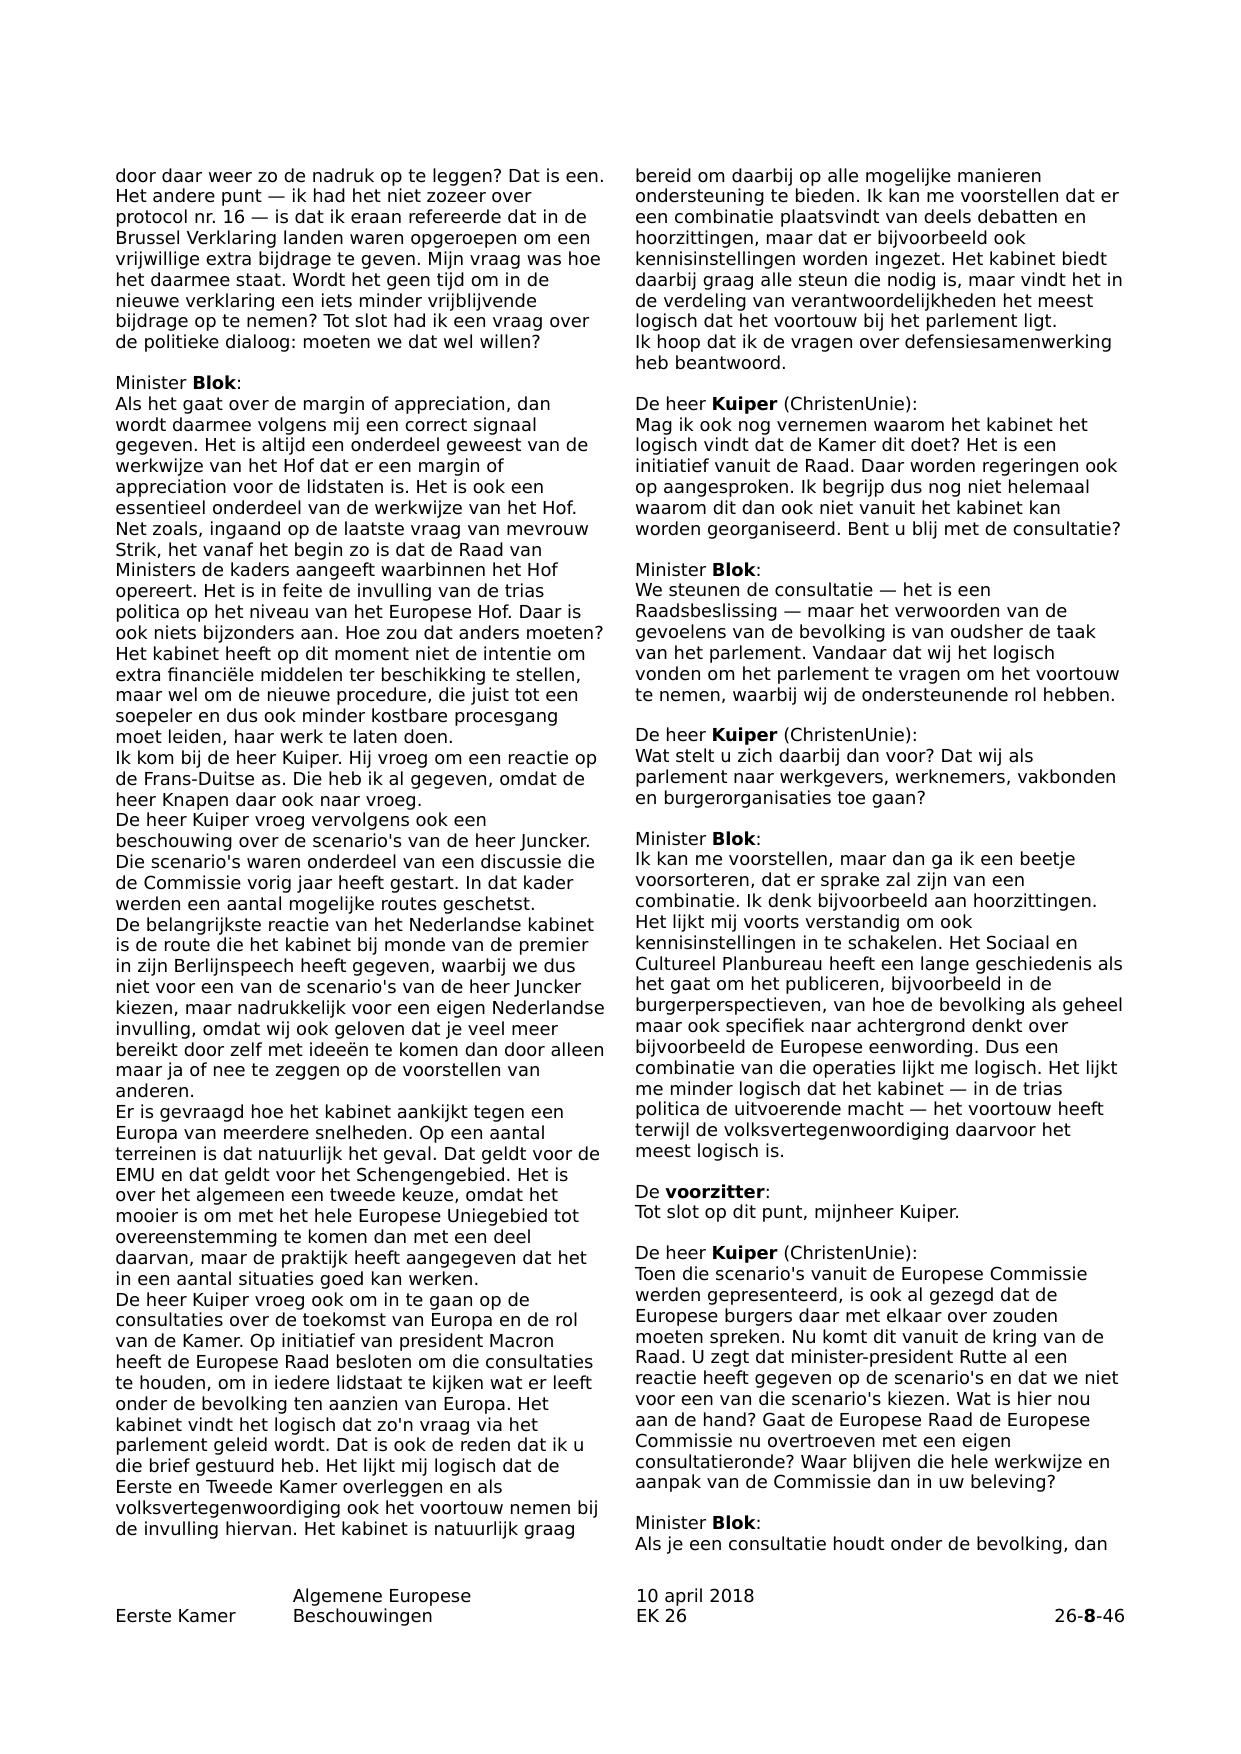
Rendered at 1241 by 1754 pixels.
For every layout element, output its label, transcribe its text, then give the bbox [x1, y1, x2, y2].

text Tot slot op dit punt, mijnheer Kuiper. [635, 1202, 1125, 1223]
text Ik kan me voorstellen, maar dan ga ik een beetje voorsorteren, dat er sprake zal zijn van een combinatie. Ik denk bijvoorbeeld aan hoorzittingen. Het lijkt mij voorts verstandig om ook kennisinstellingen in te schakelen. Het Sociaal en Cultureel Planbureau heeft een lange geschiedenis als het gaat om het publiceren, bijvoorbeeld in de burgerperspectieven, van hoe de bevolking als geheel maar ook specifiek naar achtergrond denkt over bijvoorbeeld de Europese eenwording. Dus een combinatie van die operaties lijkt me logisch. Het lijkt me minder logisch dat het kabinet — in de trias politica de uitvoerende macht — het voortouw heeft terwijl de volksvertegenwoordiging daarvoor het meest logisch is. [635, 849, 1125, 1162]
text De heer Kuiper (ChristenUnie): [635, 394, 1125, 414]
text bereid om daarbij op alle mogelijke manieren ondersteuning te bieden. Ik kan me voorstellen dat er een combinatie plaatsvindt van deels debatten en hoorzittingen, maar dat er bijvoorbeeld ook kennisinstellingen worden ingezet. Het kabinet biedt daarbij graag alle steun die nodig is, maar vindt het in de verdeling van verantwoordelijkheden het meest logisch dat het voortouw bij het parlement ligt. [635, 165, 1125, 332]
text Ik kom bij de heer Kuiper. Hij vroeg om een reactie op de Frans-Duitse as. Die heb ik al gegeven, omdat de heer Knapen daar ook naar vroeg. [115, 748, 605, 810]
text De voorzitter: [635, 1182, 1125, 1202]
text De heer Kuiper (ChristenUnie): [635, 725, 1125, 746]
text De heer Kuiper vroeg ook om in te gaan op de consultaties over de toekomst van Europa en de rol van de Kamer. Op initiatief van president Macron heeft de Europese Raad besloten om die consultaties te houden, om in iedere lidstaat te kijken wat er leeft onder de bevolking ten aanzien van Europa. Het kabinet vindt het logisch dat zo'n vraag via het parlement geleid wordt. Dat is ook de reden dat ik u die brief gestuurd heb. Het lijkt mij logisch dat de Eerste en Tweede Kamer overleggen en als volksvertegenwoordiging ook het voortouw nemen bij de invulling hiervan. Het kabinet is natuurlijk graag [115, 1289, 605, 1539]
text De heer Kuiper vroeg vervolgens ook een beschouwing over de scenario's van de heer Juncker. Die scenario's waren onderdeel van een discussie die de Commissie vorig jaar heeft gestart. In dat kader werden een aantal mogelijke routes geschetst. [115, 810, 605, 914]
text We steunen de consultatie — het is een Raadsbeslissing — maar het verwoorden van de gevoelens van de bevolking is van oudsher de taak van het parlement. Vandaar dat wij het logisch vonden om het parlement te vragen om het voortouw te nemen, waarbij wij de ondersteunende rol hebben. [635, 580, 1125, 705]
text De heer Kuiper (ChristenUnie): [635, 1243, 1125, 1264]
text Toen die scenario's vanuit de Europese Commissie werden gepresenteerd, is ook al gezegd dat de Europese burgers daar met elkaar over zouden moeten spreken. Nu komt dit vanuit de kring van de Raad. U zegt dat minister-president Rutte al een reactie heeft gegeven op de scenario's en dat we niet voor een van die scenario's kiezen. Wat is hier nou aan de hand? Gaat de Europese Raad de Europese Commissie nu overtroeven met een eigen consultatieronde? Waar blijven die hele werkwijze en aanpak van de Commissie dan in uw beleving? [635, 1264, 1125, 1493]
text Minister Blok: [635, 828, 1125, 849]
text Als het gaat over de margin of appreciation, dan wordt daarmee volgens mij een correct signaal gegeven. Het is altijd een onderdeel geweest van de werkwijze van het Hof dat er een margin of appreciation voor de lidstaten is. Het is ook een essentieel onderdeel van de werkwijze van het Hof. Net zoals, ingaand op de laatste vraag van mevrouw Strik, het vanaf het begin zo is dat de Raad van Ministers de kaders aangeeft waarbinnen het Hof opereert. Het is in feite de invulling van de trias politica op het niveau van het Europese Hof. Daar is ook niets bijzonders aan. Hoe zou dat anders moeten? Het kabinet heeft op dit moment niet de intentie om extra financiële middelen ter beschikking te stellen, maar wel om de nieuwe procedure, die juist tot een soepeler en dus ook minder kostbare procesgang moet leiden, haar werk te laten doen. [115, 393, 605, 748]
text door daar weer zo de nadruk op te leggen? Dat is een. Het andere punt — ik had het niet zozeer over protocol nr. 16 — is dat ik eraan refereerde dat in de Brussel Verklaring landen waren opgeroepen om een vrijwillige extra bijdrage te geven. Mijn vraag was hoe het daarmee staat. Wordt het geen tijd om in de nieuwe verklaring een iets minder vrijblijvende bijdrage op te nemen? Tot slot had ik een vraag over de politieke dialoog: moeten we dat wel willen? [115, 165, 605, 353]
text Wat stelt u zich daarbij dan voor? Dat wij als parlement naar werkgevers, werknemers, vakbonden en burgerorganisaties toe gaan? [635, 746, 1125, 808]
text Minister Blok: [635, 559, 1125, 580]
text Minister Blok: [635, 1513, 1125, 1534]
text Mag ik ook nog vernemen waarom het kabinet het logisch vindt dat de Kamer dit doet? Het is een initiatief vanuit de Raad. Daar worden regeringen ook op aangesproken. Ik begrijp dus nog niet helemaal waarom dit dan ook niet vanuit het kabinet kan worden georganiseerd. Bent u blij met de consultatie? [635, 414, 1125, 539]
text Ik hoop dat ik de vragen over defensiesamenwerking heb beantwoord. [635, 332, 1125, 374]
text Er is gevraagd hoe het kabinet aankijkt tegen een Europa van meerdere snelheden. Op een aantal terreinen is dat natuurlijk het geval. Dat geldt voor de EMU en dat geldt voor het Schengengebied. Het is over het algemeen een tweede keuze, omdat het mooier is om met het hele Europese Uniegebied tot overeenstemming te komen dan met een deel daarvan, maar de praktijk heeft aangegeven dat het in een aantal situaties goed kan werken. [115, 1102, 605, 1289]
text Als je een consultatie houdt onder de bevolking, dan [635, 1534, 1125, 1554]
text Minister Blok: [115, 373, 605, 393]
text De belangrijkste reactie van het Nederlandse kabinet is de route die het kabinet bij monde van de premier in zijn Berlijnspeech heeft gegeven, waarbij we dus niet voor een van de scenario's van de heer Juncker kiezen, maar nadrukkelijk voor een eigen Nederlandse invulling, omdat wij ook geloven dat je veel meer bereikt door zelf met ideeën te komen dan door alleen maar ja of nee te zeggen op de voorstellen van anderen. [115, 914, 605, 1102]
